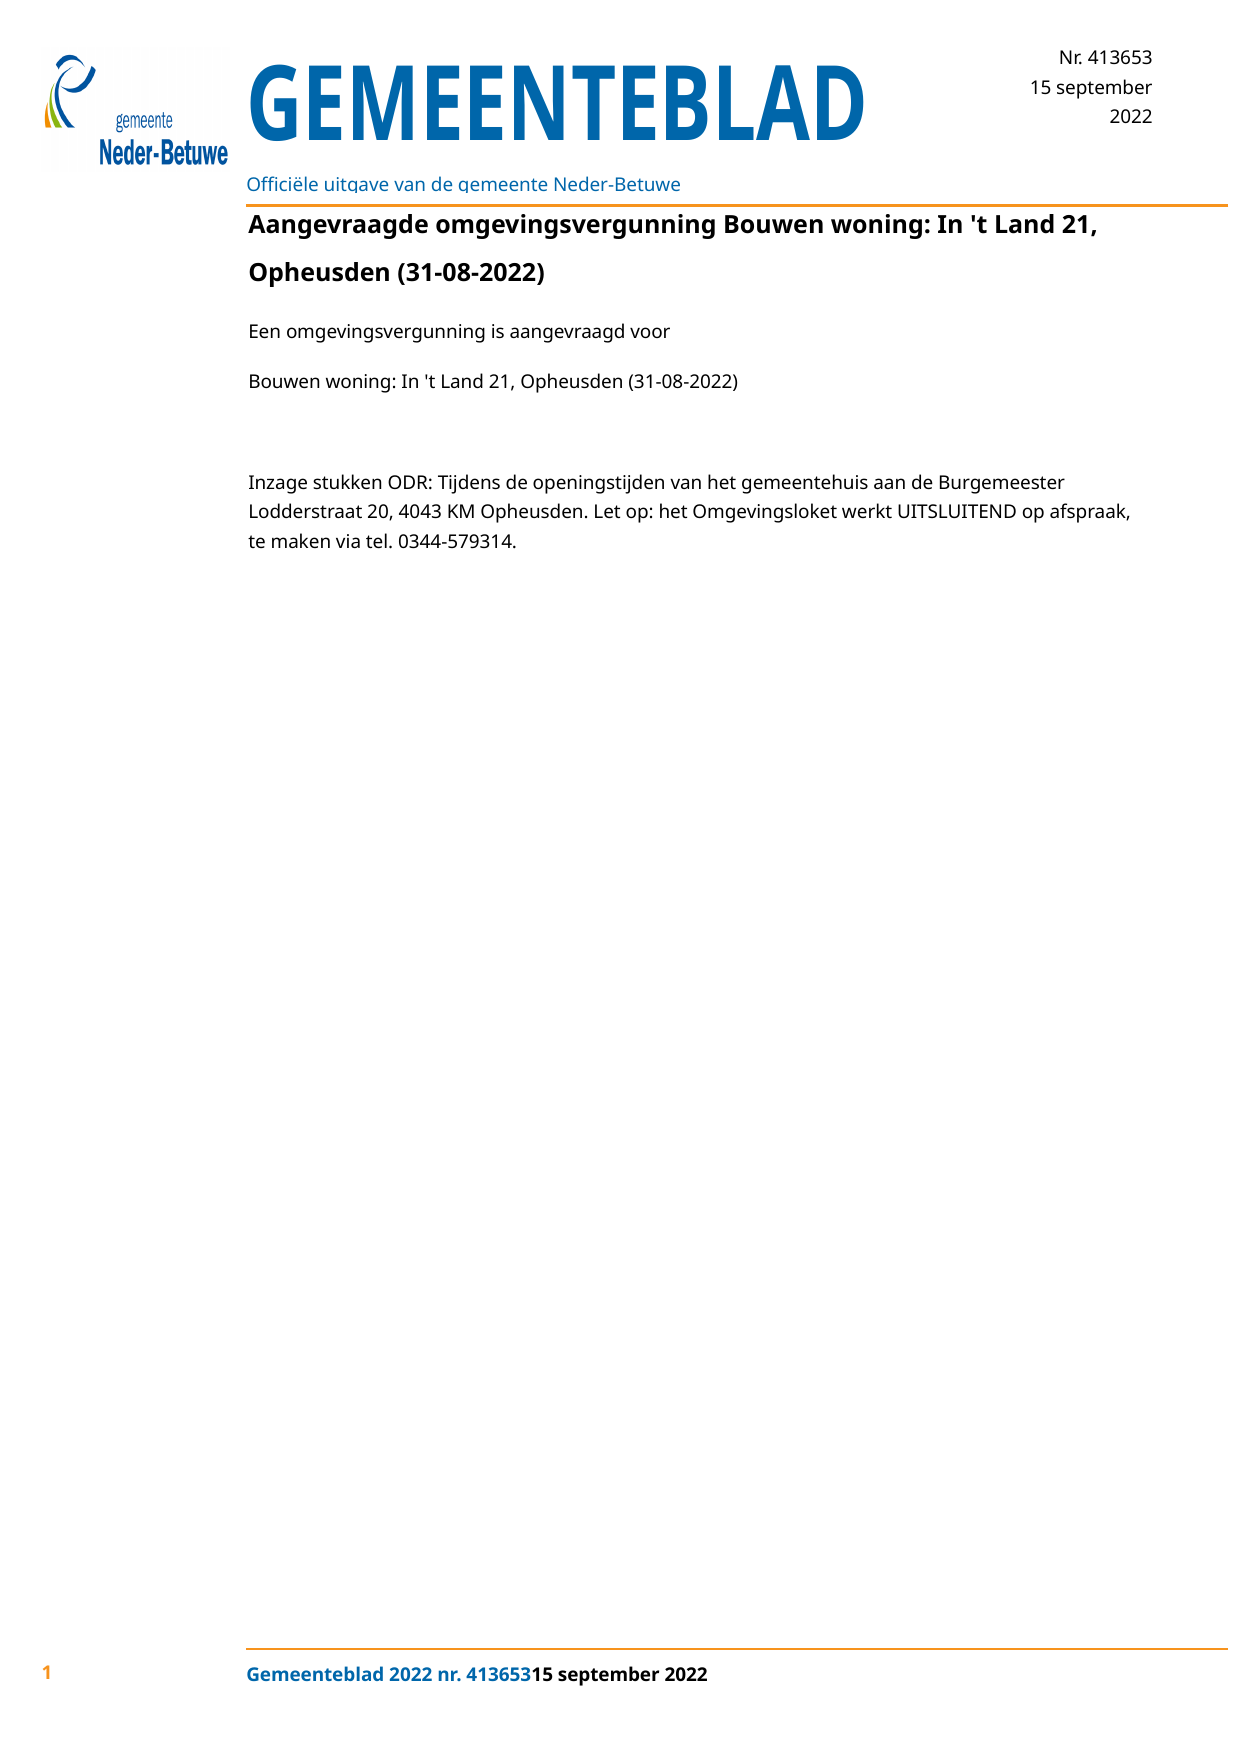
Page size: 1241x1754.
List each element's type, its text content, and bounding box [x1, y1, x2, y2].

text Aangevraagde omgevingsvergunning Bouwen woning: In 't Land 21, Opheusden (31-08-2022) [248, 207, 1152, 288]
text Inzage stukken ODR: Tijdens de openingstijden van het gemeentehuis aan de Burgemeester Lodderstraat 20, 4043 KM Opheusden. Let op: het Omgevingsloket werkt UITSLUITEND op afspraak, te maken via tel. 0344-579314. [248, 469, 1152, 554]
text Een omgevingsvergunning is aangevraagd voor [248, 318, 1152, 344]
text Bouwen woning: In 't Land 21, Opheusden (31-08-2022) [248, 368, 1152, 394]
picture [41, 47, 231, 172]
